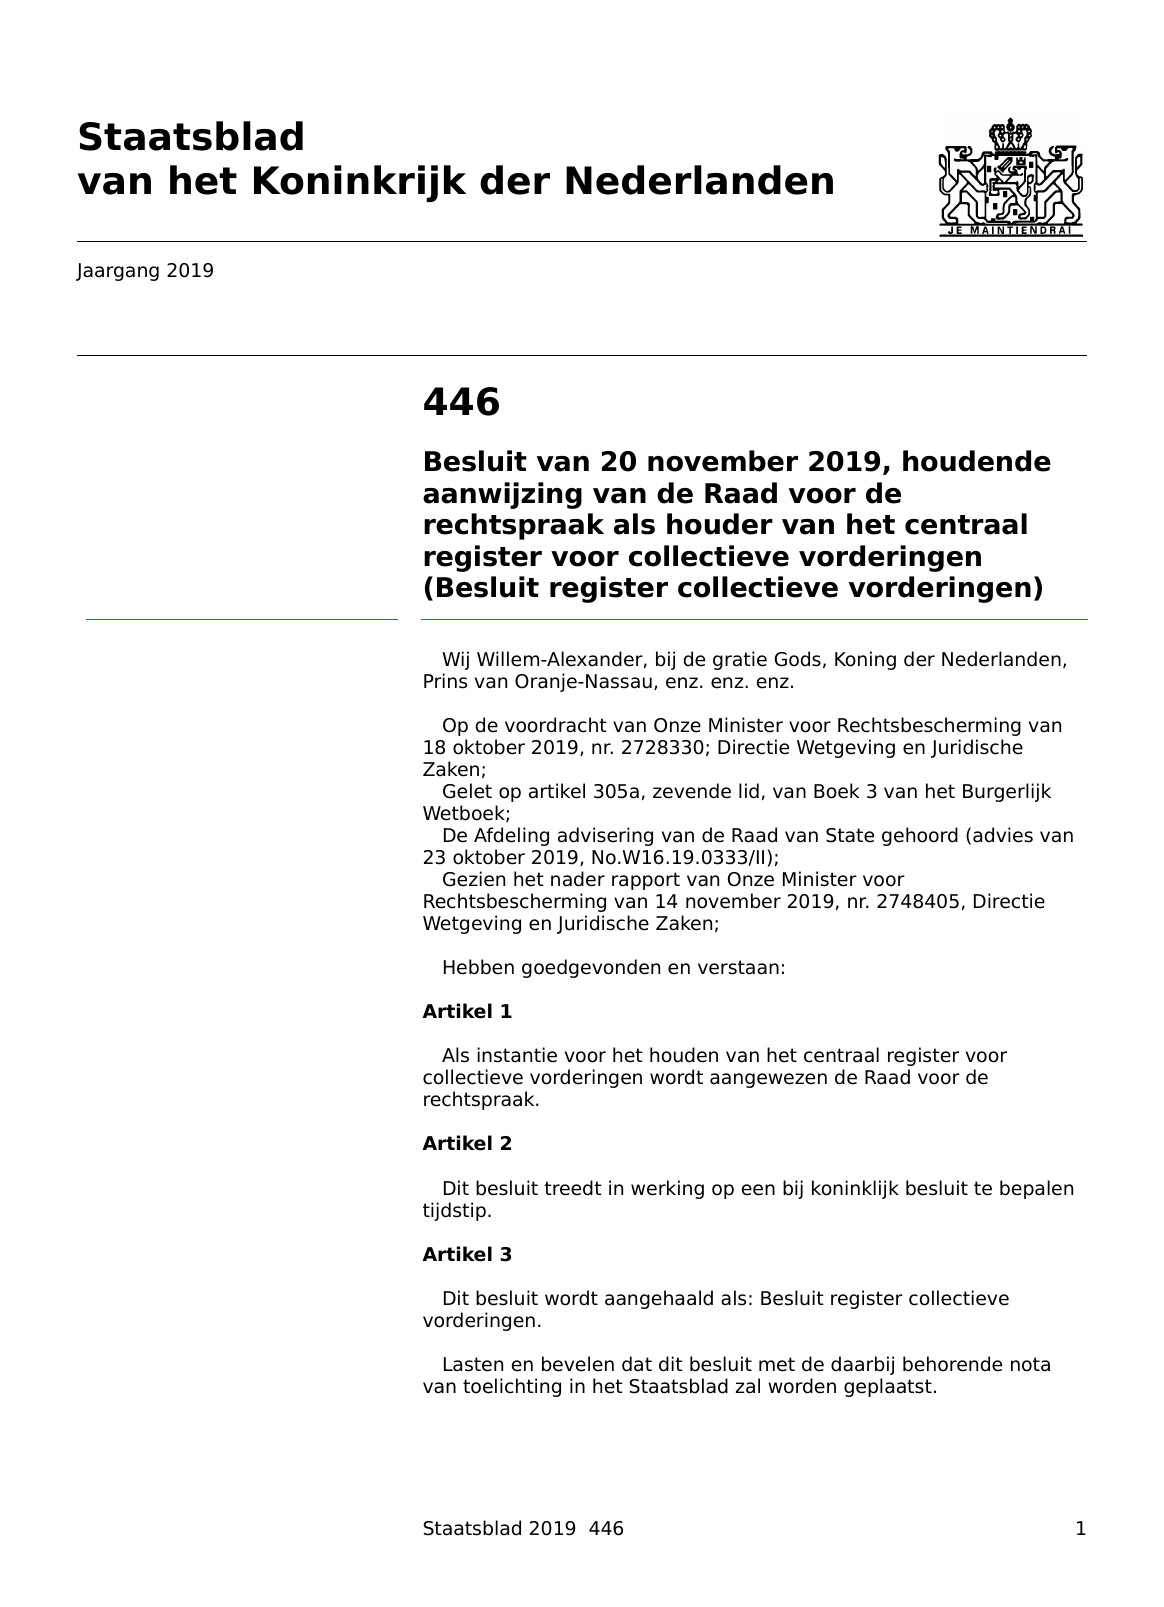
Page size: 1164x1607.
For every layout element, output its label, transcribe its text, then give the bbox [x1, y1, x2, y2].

text Besluit van 20 november 2019, houdende aanwijzing van de Raad voor de rechtspraak als houder van het centraal register voor collectieve vorderingen (Besluit register collectieve vorderingen) [422, 447, 1087, 604]
table_header Staatsblad van het Koninkrijk der Nederlanden [77, 100, 886, 241]
text Gelet op artikel 305a, zevende lid, van Boek 3 van het Burgerlijk Wetboek; [422, 781, 1087, 825]
text Hebben goedgevonden en verstaan: [422, 957, 1087, 979]
text Gezien het nader rapport van Onze Minister voor Rechtsbescherming van 14 november 2019, nr. 2748405, Directie Wetgeving en Juridische Zaken; [422, 869, 1087, 935]
text Dit besluit wordt aangehaald als: Besluit register collectieve vorderingen. [422, 1288, 1087, 1332]
table_header [886, 100, 1087, 241]
text De Afdeling advisering van de Raad van State gehoord (advies van 23 oktober 2019, No.W16.19.0333/II); [422, 825, 1087, 869]
picture [936, 115, 1087, 240]
text Lasten en bevelen dat dit besluit met de daarbij behorende nota van toelichting in het Staatsblad zal worden geplaatst. [422, 1354, 1087, 1398]
text Dit besluit treedt in werking op een bij koninklijk besluit te bepalen tijdstip. [422, 1177, 1087, 1221]
text Als instantie voor het houden van het centraal register voor collectieve vorderingen wordt aangewezen de Raad voor de rechtspraak. [422, 1045, 1087, 1111]
subtitle Artikel 2 [422, 1133, 1087, 1155]
subtitle Artikel 3 [422, 1244, 1087, 1266]
subtitle 446 [422, 381, 1087, 424]
subtitle Artikel 1 [422, 1001, 1087, 1023]
text Op de voordracht van Onze Minister voor Rechtsbescherming van 18 oktober 2019, nr. 2728330; Directie Wetgeving en Juridische Zaken; [422, 715, 1087, 781]
table_cell Jaargang 2019 [77, 242, 1087, 355]
text Wij Willem-Alexander, bij de gratie Gods, Koning der Nederlanden, Prins van Oranje-Nassau, enz. enz. enz. [422, 649, 1087, 693]
